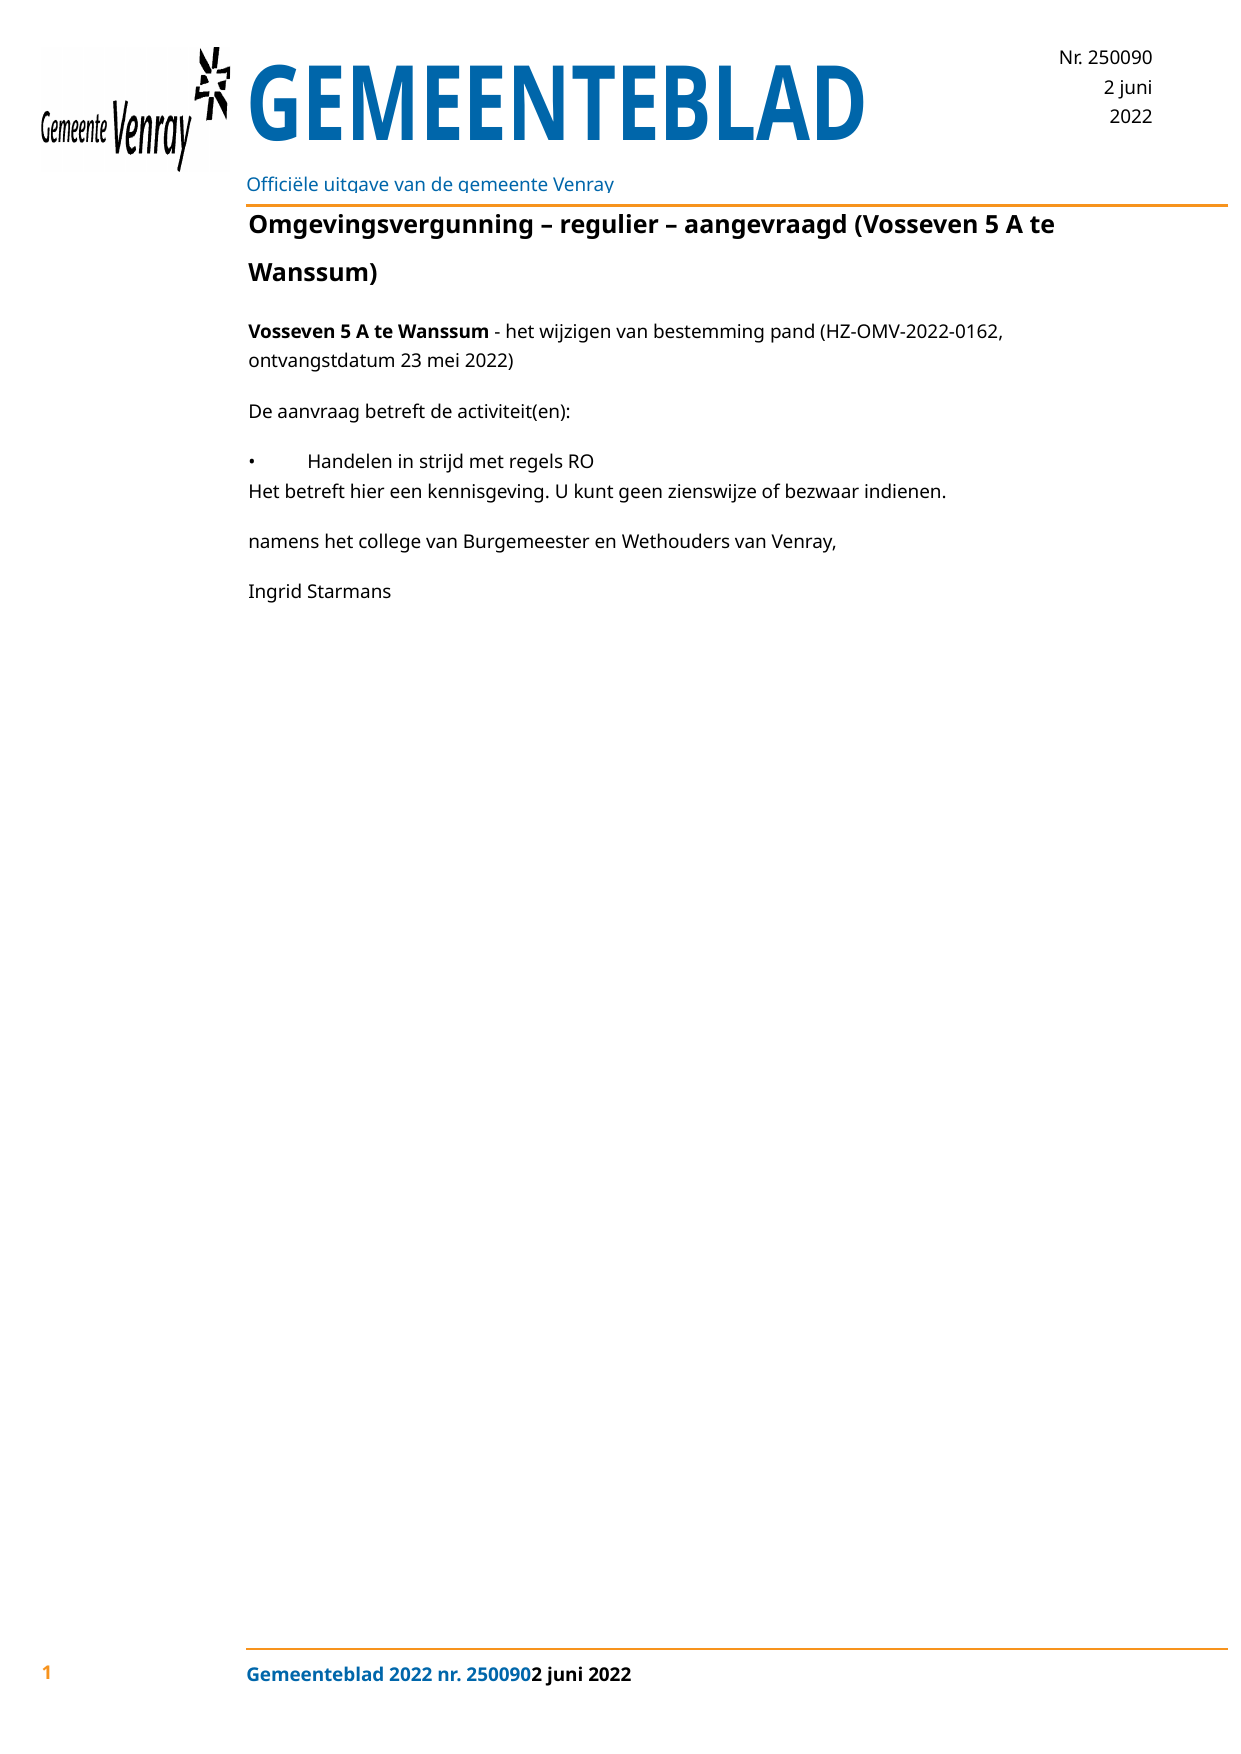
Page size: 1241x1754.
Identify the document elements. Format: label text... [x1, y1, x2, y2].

text Het betreft hier een kennisgeving. U kunt geen zienswijze of bezwaar indienen. [248, 478, 1152, 504]
text Ingrid Starmans [248, 579, 1152, 604]
text namens het college van Burgemeester en Wethouders van Venray, [248, 528, 1152, 554]
list Handelen in strijd met regels RO [248, 448, 1152, 474]
picture [41, 47, 231, 172]
text Omgevingsvergunning – regulier – aangevraagd (Vosseven 5 A te Wanssum) [248, 207, 1152, 288]
text Vosseven 5 A te Wanssum - het wijzigen van bestemming pand (HZ-OMV-2022-0162, ontvangstdatum 23 mei 2022) [248, 318, 1152, 373]
text De aanvraag betreft de activiteit(en): [248, 398, 1152, 424]
